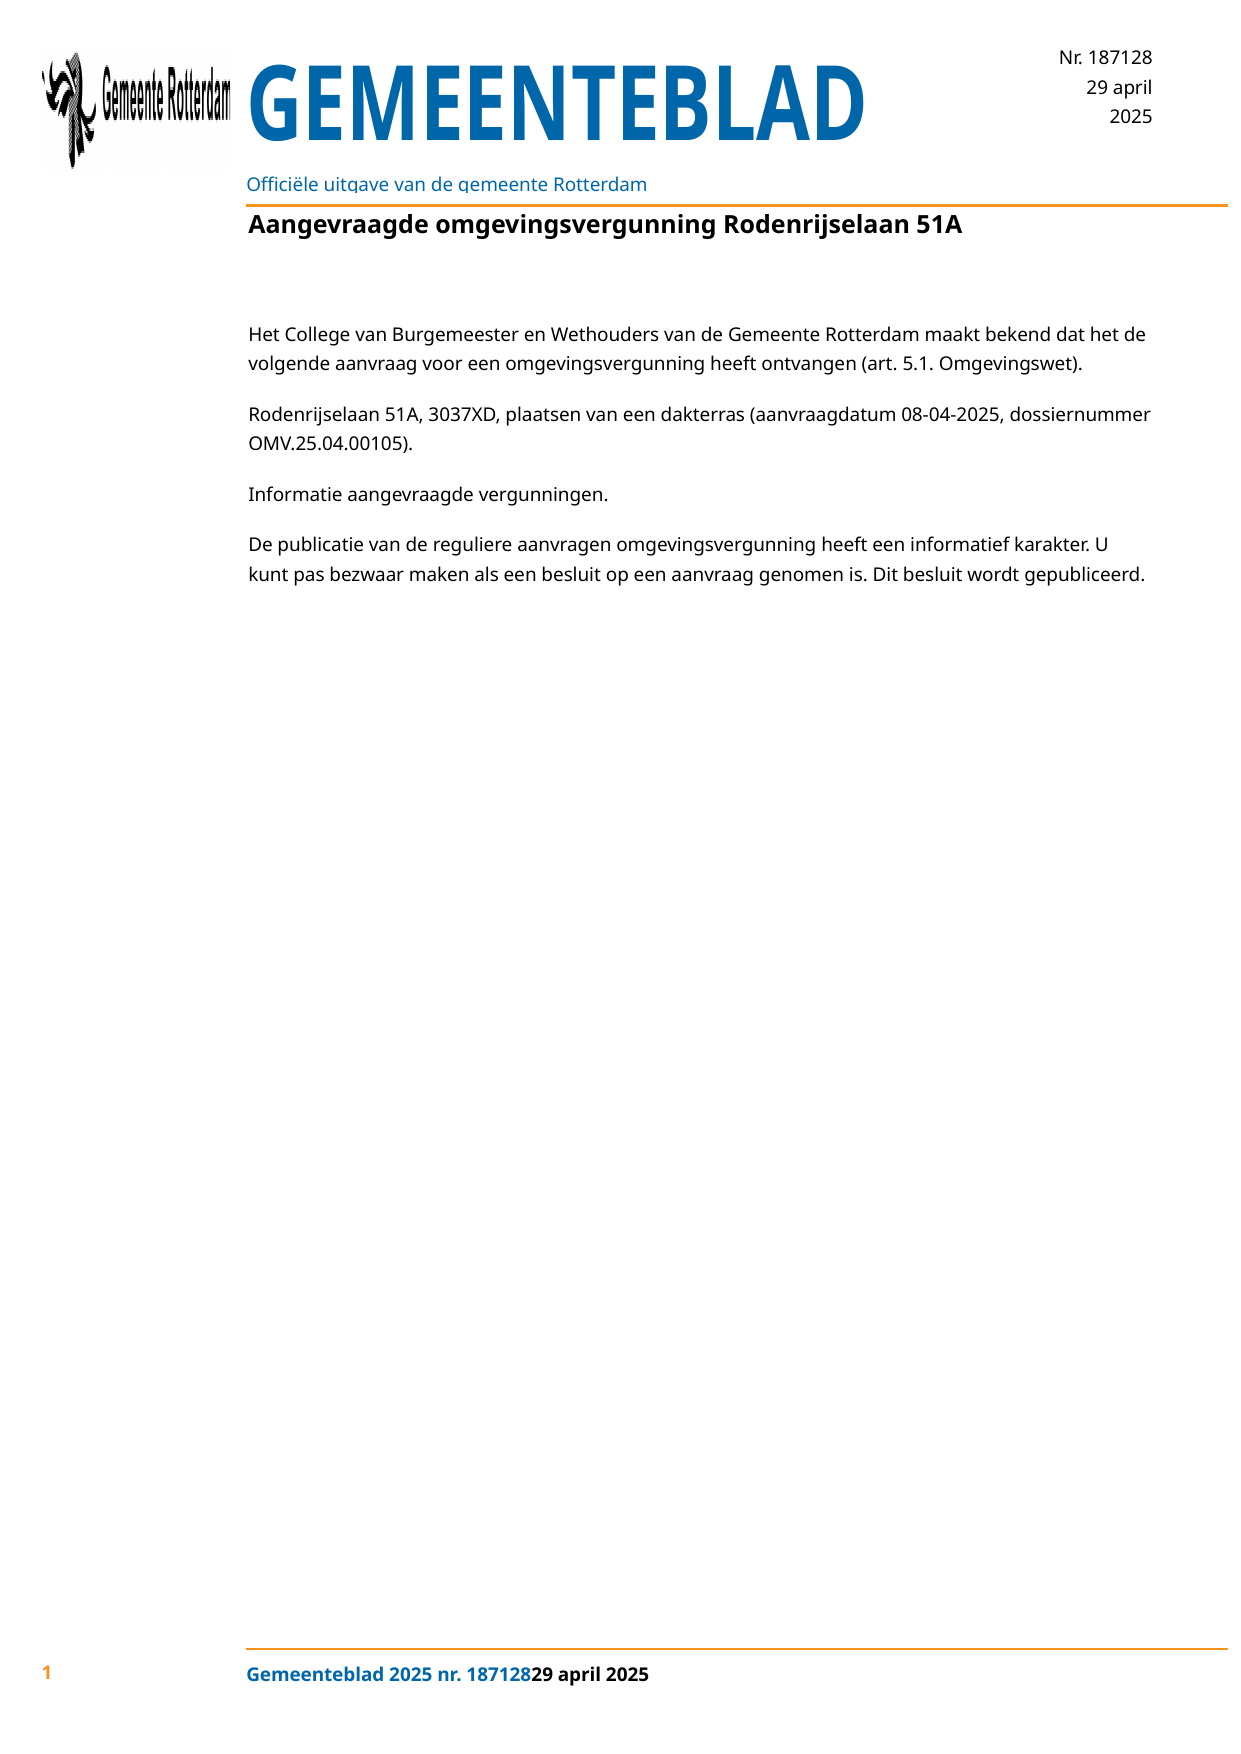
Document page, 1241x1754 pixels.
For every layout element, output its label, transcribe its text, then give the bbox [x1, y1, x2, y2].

picture [41, 47, 231, 172]
text Aangevraagde omgevingsvergunning Rodenrijselaan 51A [248, 207, 1152, 241]
text Het College van Burgemeester en Wethouders van de Gemeente Rotterdam maakt bekend dat het de volgende aanvraag voor een omgevingsvergunning heeft ontvangen (art. 5.1. Omgevingswet). [248, 321, 1152, 376]
text Informatie aangevraagde vergunningen. [248, 481, 1152, 506]
text De publicatie van de reguliere aanvragen omgevingsvergunning heeft een informatief karakter. U kunt pas bezwaar maken als een besluit op een aanvraag genomen is. Dit besluit wordt gepubliceerd. [248, 531, 1152, 586]
text Rodenrijselaan 51A, 3037XD, plaatsen van een dakterras (aanvraagdatum 08-04-2025, dossiernummer OMV.25.04.00105). [248, 401, 1152, 456]
